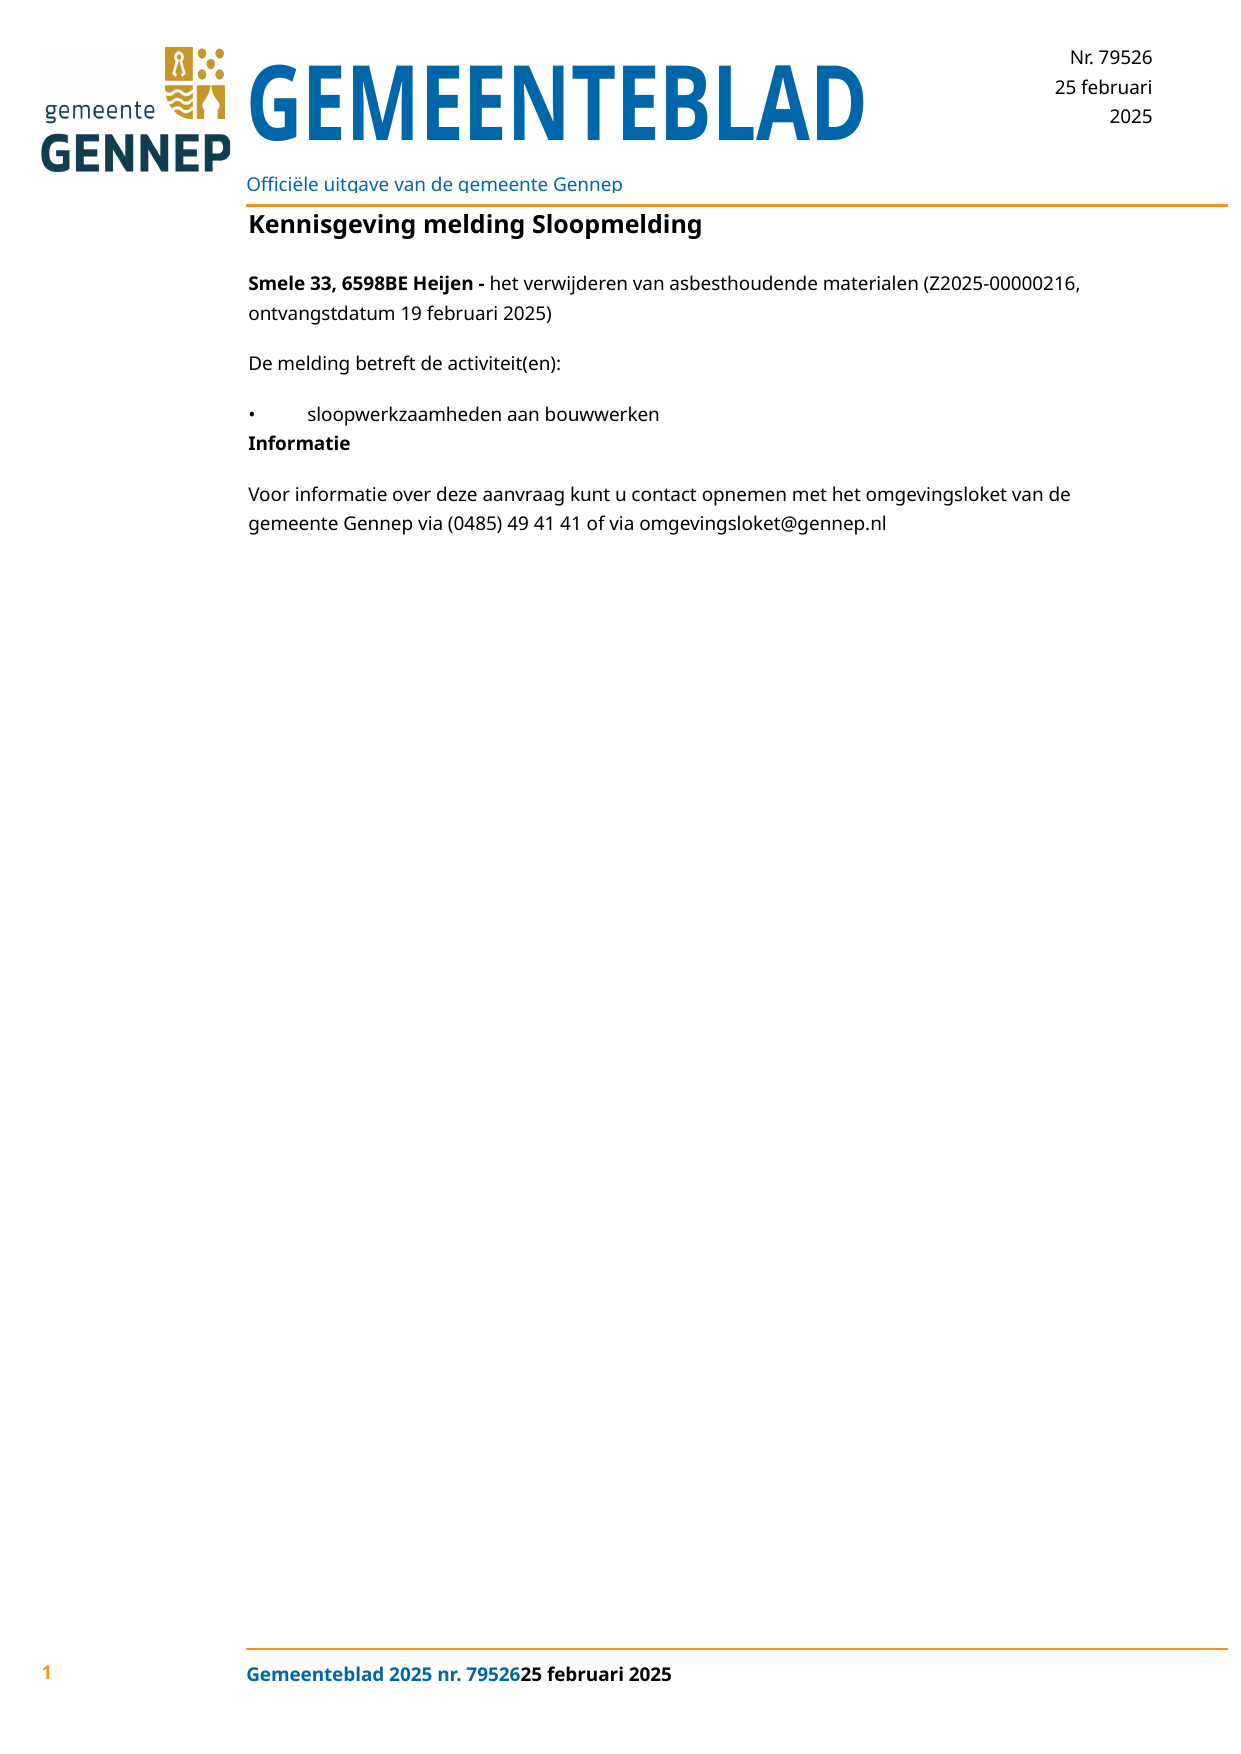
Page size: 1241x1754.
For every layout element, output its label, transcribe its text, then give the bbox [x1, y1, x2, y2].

picture [41, 47, 231, 172]
text Voor informatie over deze aanvraag kunt u contact opnemen met het omgevingsloket van de gemeente Gennep via (0485) 49 41 41 of via omgevingsloket@gennep.nl [248, 481, 1152, 536]
text De melding betreft de activiteit(en): [248, 350, 1152, 376]
text Kennisgeving melding Sloopmelding [248, 207, 1152, 241]
text Smele 33, 6598BE Heijen - het verwijderen van asbesthoudende materialen (Z2025-00000216, ontvangstdatum 19 februari 2025) [248, 270, 1152, 326]
list sloopwerkzaamheden aan bouwwerken [248, 401, 1152, 426]
text Informatie [248, 430, 1152, 456]
